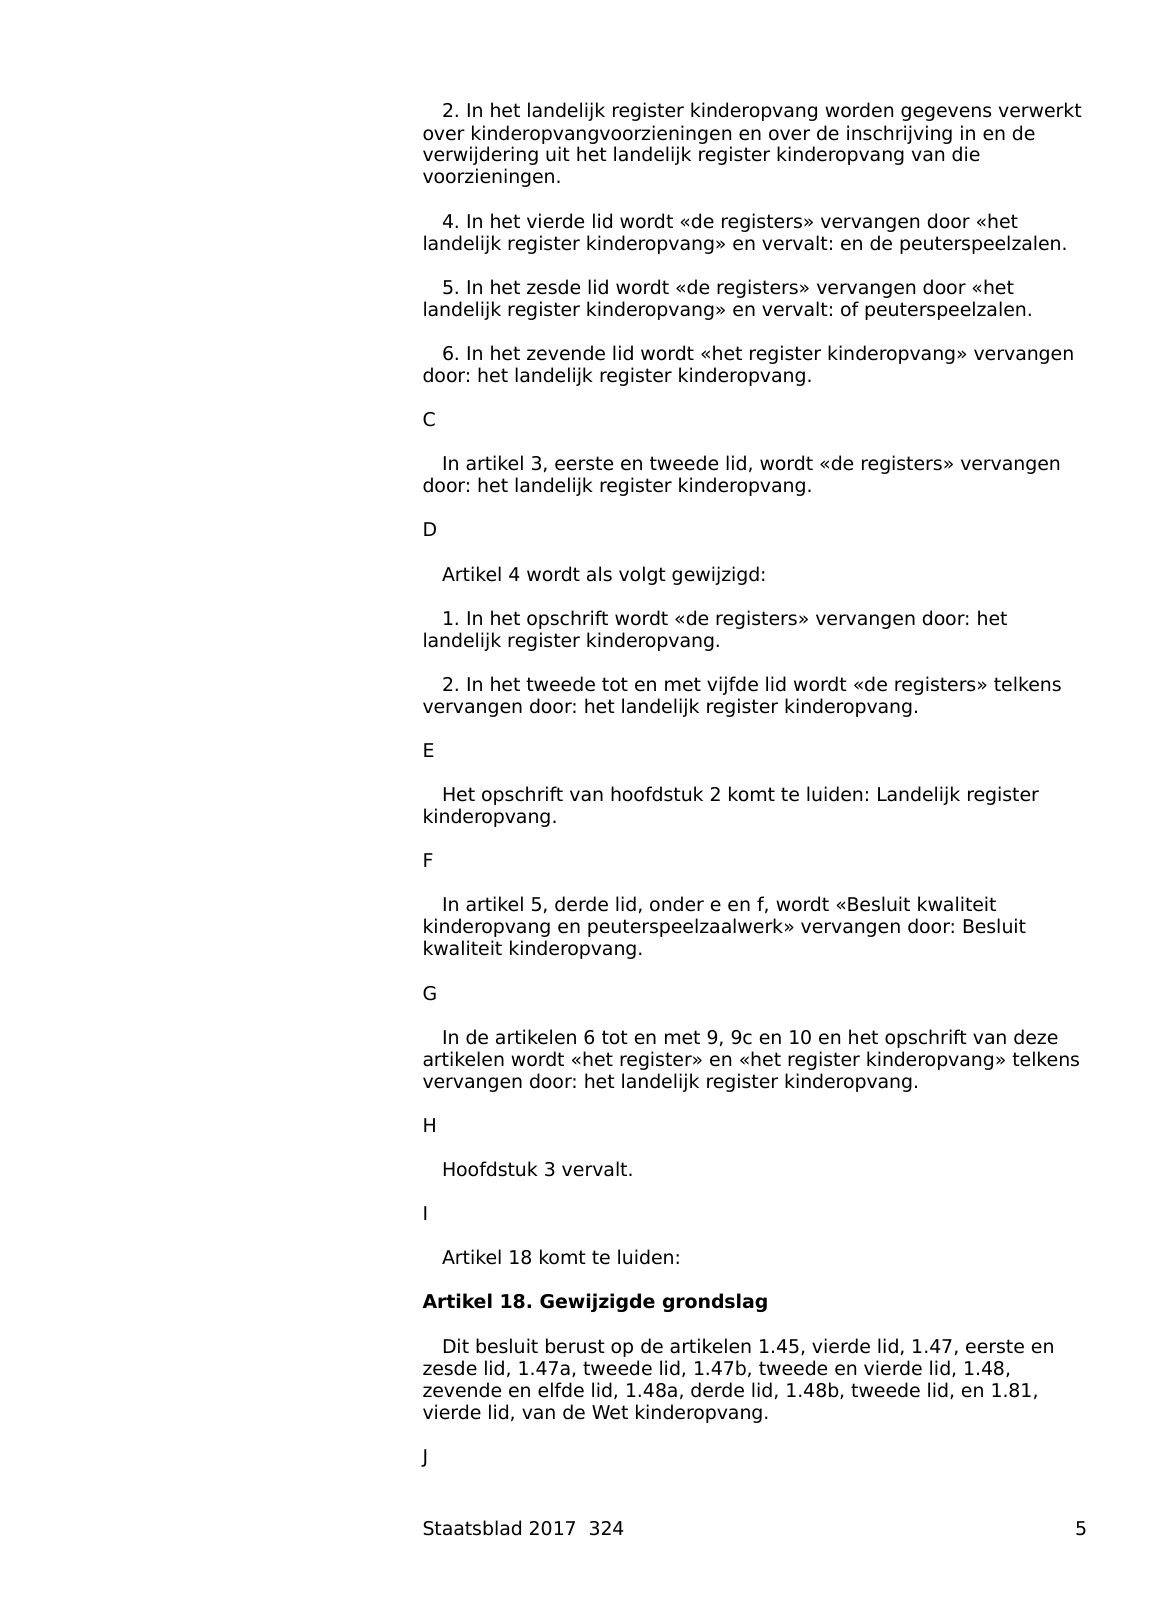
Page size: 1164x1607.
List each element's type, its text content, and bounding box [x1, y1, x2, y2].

text D [422, 519, 1087, 541]
text 1. In het opschrift wordt «de registers» vervangen door: het landelijk register kinderopvang. [422, 608, 1087, 652]
text In artikel 3, eerste en tweede lid, wordt «de registers» vervangen door: het landelijk register kinderopvang. [422, 453, 1087, 497]
text In artikel 5, derde lid, onder e en f, wordt «Besluit kwaliteit kinderopvang en peuterspeelzaalwerk» vervangen door: Besluit kwaliteit kinderopvang. [422, 894, 1087, 960]
text G [422, 982, 1087, 1004]
text 4. In het vierde lid wordt «de registers» vervangen door «het landelijk register kinderopvang» en vervalt: en de peuterspeelzalen. [422, 211, 1087, 254]
text Hoofdstuk 3 vervalt. [422, 1159, 1087, 1181]
text In de artikelen 6 tot en met 9, 9c en 10 en het opschrift van deze artikelen wordt «het register» en «het register kinderopvang» telkens vervangen door: het landelijk register kinderopvang. [422, 1027, 1087, 1093]
subtitle Artikel 18. Gewijzigde grondslag [422, 1291, 1087, 1313]
text Artikel 18 komt te luiden: [422, 1247, 1087, 1269]
text Het opschrift van hoofdstuk 2 komt te luiden: Landelijk register kinderopvang. [422, 784, 1087, 828]
text Artikel 4 wordt als volgt gewijzigd: [422, 563, 1087, 585]
text J [422, 1446, 1087, 1468]
text 2. In het tweede tot en met vijfde lid wordt «de registers» telkens vervangen door: het landelijk register kinderopvang. [422, 674, 1087, 718]
text C [422, 409, 1087, 431]
text E [422, 740, 1087, 762]
text H [422, 1115, 1087, 1137]
text 5. In het zesde lid wordt «de registers» vervangen door «het landelijk register kinderopvang» en vervalt: of peuterspeelzalen. [422, 277, 1087, 321]
text Dit besluit berust op de artikelen 1.45, vierde lid, 1.47, eerste en zesde lid, 1.47a, tweede lid, 1.47b, tweede en vierde lid, 1.48, zevende en elfde lid, 1.48a, derde lid, 1.48b, tweede lid, en 1.81, vierde lid, van de Wet kinderopvang. [422, 1336, 1087, 1423]
text 6. In het zevende lid wordt «het register kinderopvang» vervangen door: het landelijk register kinderopvang. [422, 343, 1087, 387]
text I [422, 1203, 1087, 1225]
text F [422, 850, 1087, 872]
text 2. In het landelijk register kinderopvang worden gegevens verwerkt over kinderopvangvoorzieningen en over de inschrijving in en de verwijdering uit het landelijk register kinderopvang van die voorzieningen. [422, 100, 1087, 188]
